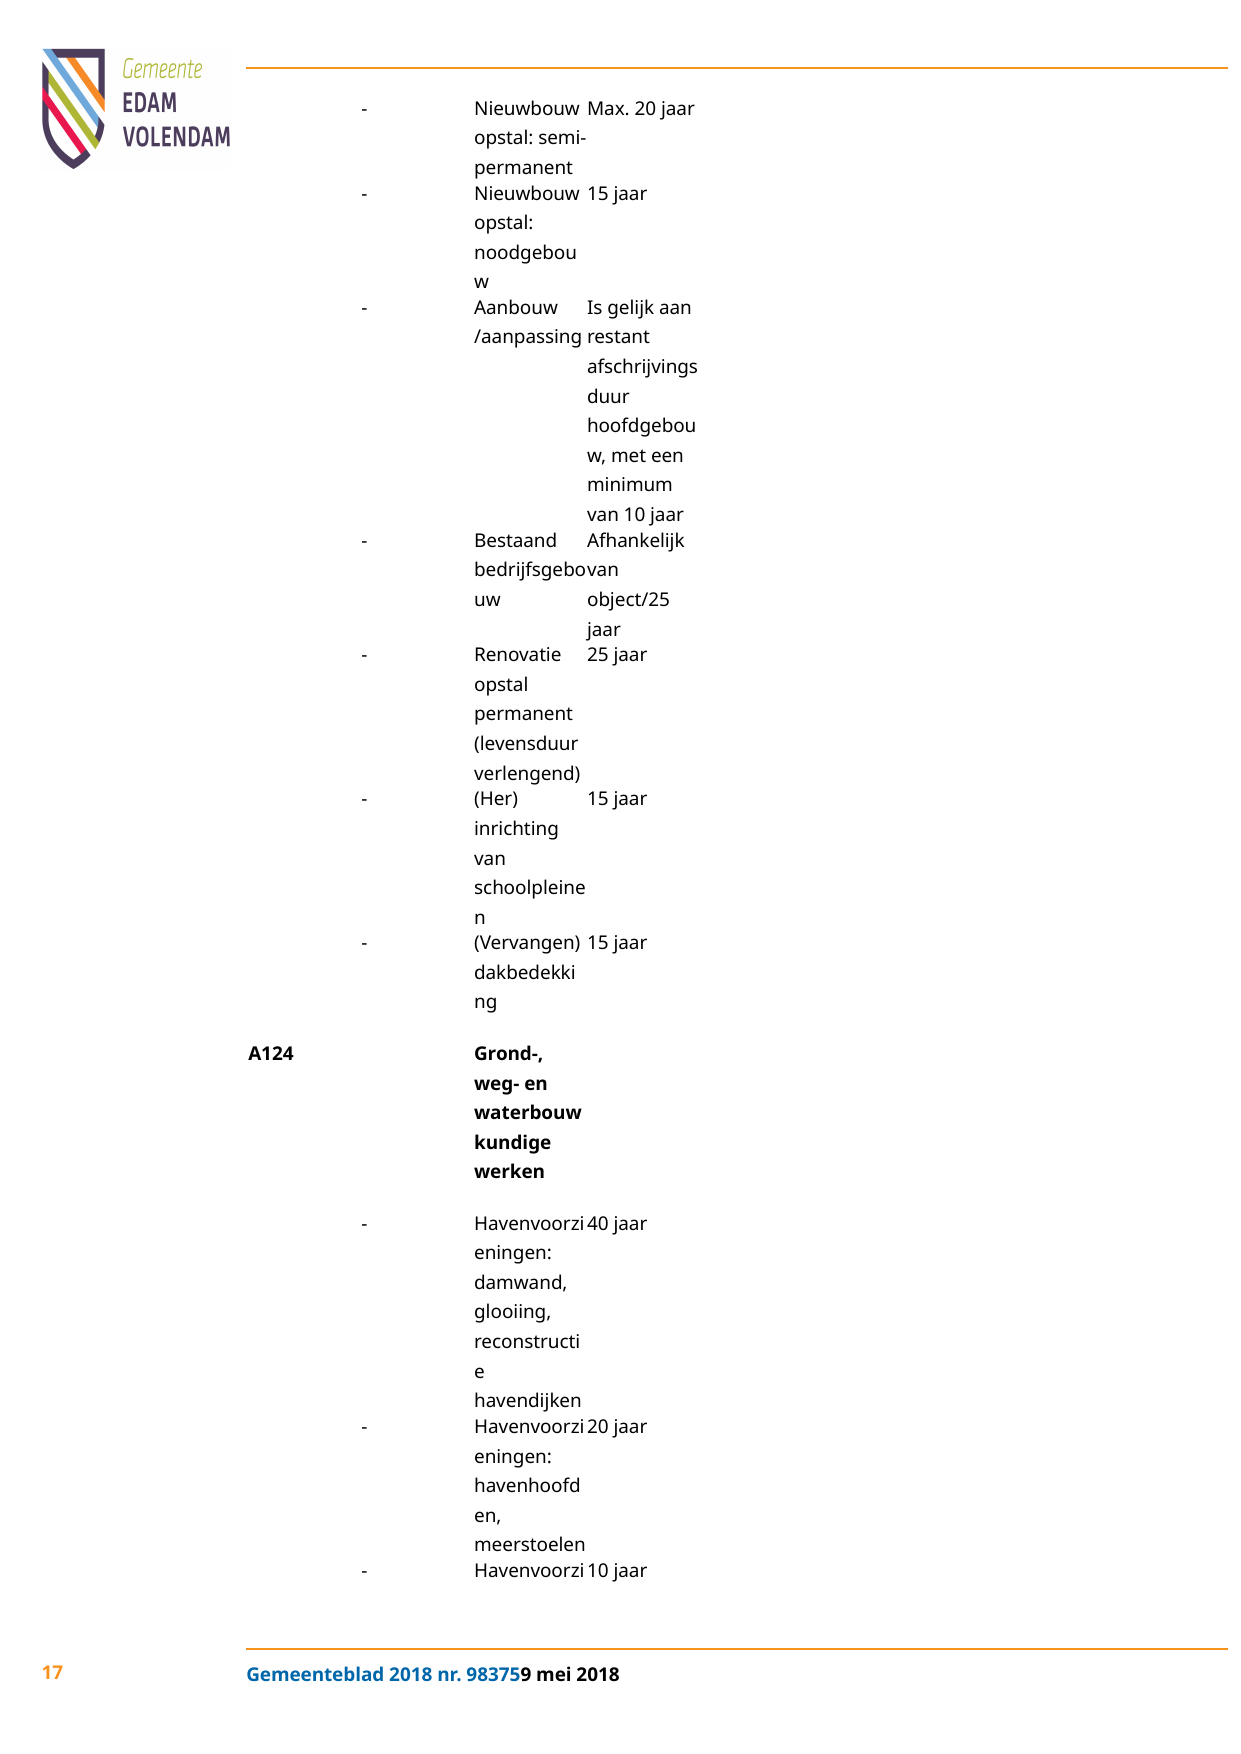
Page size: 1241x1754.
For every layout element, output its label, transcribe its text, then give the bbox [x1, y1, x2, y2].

table_cell Afhankelijk van object/25 jaar [587, 527, 700, 641]
table_cell [361, 1040, 474, 1184]
table_cell - [361, 641, 474, 786]
table_cell [474, 1184, 587, 1210]
table_cell [587, 1040, 700, 1184]
table_cell 40 jaar [587, 1210, 700, 1413]
table_cell (Vervangen) dakbedekking [474, 930, 587, 1014]
table_cell [361, 1184, 474, 1210]
table_cell Havenvoorzi [474, 1557, 587, 1583]
table_cell 15 jaar [587, 180, 700, 294]
table_cell [248, 180, 361, 294]
table_cell [248, 930, 361, 1014]
picture [41, 47, 231, 172]
table_cell [361, 1015, 474, 1040]
table_cell [248, 1015, 361, 1040]
table_cell - [361, 786, 474, 929]
table_cell - [361, 294, 474, 527]
table_cell Renovatie opstal permanent (levensduurverlengend) [474, 641, 587, 786]
table_cell - [361, 527, 474, 641]
table_cell 15 jaar [587, 786, 700, 929]
table_cell 20 jaar [587, 1413, 700, 1557]
table_cell [248, 1184, 361, 1210]
table_cell Bestaand bedrijfsgebouw [474, 527, 587, 641]
table_cell [248, 1413, 361, 1557]
table_cell Aanbouw /aanpassing [474, 294, 587, 527]
table_cell - [361, 180, 474, 294]
table_cell 15 jaar [587, 930, 700, 1014]
table_cell [587, 1015, 700, 1040]
table_cell Havenvoorzieningen: damwand, glooiing, reconstructie havendijken [474, 1210, 587, 1413]
table_cell 10 jaar [587, 1557, 700, 1583]
table_cell [587, 1184, 700, 1210]
table_cell [248, 641, 361, 786]
table_cell [248, 1557, 361, 1583]
table_cell Max. 20 jaar [587, 95, 700, 180]
table_cell Grond-, weg- en waterbouwkundige werken [474, 1040, 587, 1184]
table_cell - [361, 1413, 474, 1557]
table_cell [248, 527, 361, 641]
table_cell - [361, 930, 474, 1014]
table_cell [248, 294, 361, 527]
table_cell Nieuwbouw opstal: semi-permanent [474, 95, 587, 180]
table_cell A124 [248, 1040, 361, 1184]
table_cell [248, 786, 361, 929]
table_cell [248, 1210, 361, 1413]
table_cell [474, 1015, 587, 1040]
table_cell Havenvoorzieningen: havenhoofden, meerstoelen [474, 1413, 587, 1557]
table_cell - [361, 1210, 474, 1413]
table_cell Nieuwbouw opstal: noodgebouw [474, 180, 587, 294]
table_cell - [361, 95, 474, 180]
table_cell 25 jaar [587, 641, 700, 786]
table_cell Is gelijk aan restant afschrijvingsduur hoofdgebouw, met een minimum van 10 jaar [587, 294, 700, 527]
table_cell - [361, 1557, 474, 1583]
table_cell [248, 95, 361, 180]
table_cell (Her) inrichting van schoolpleinen [474, 786, 587, 929]
